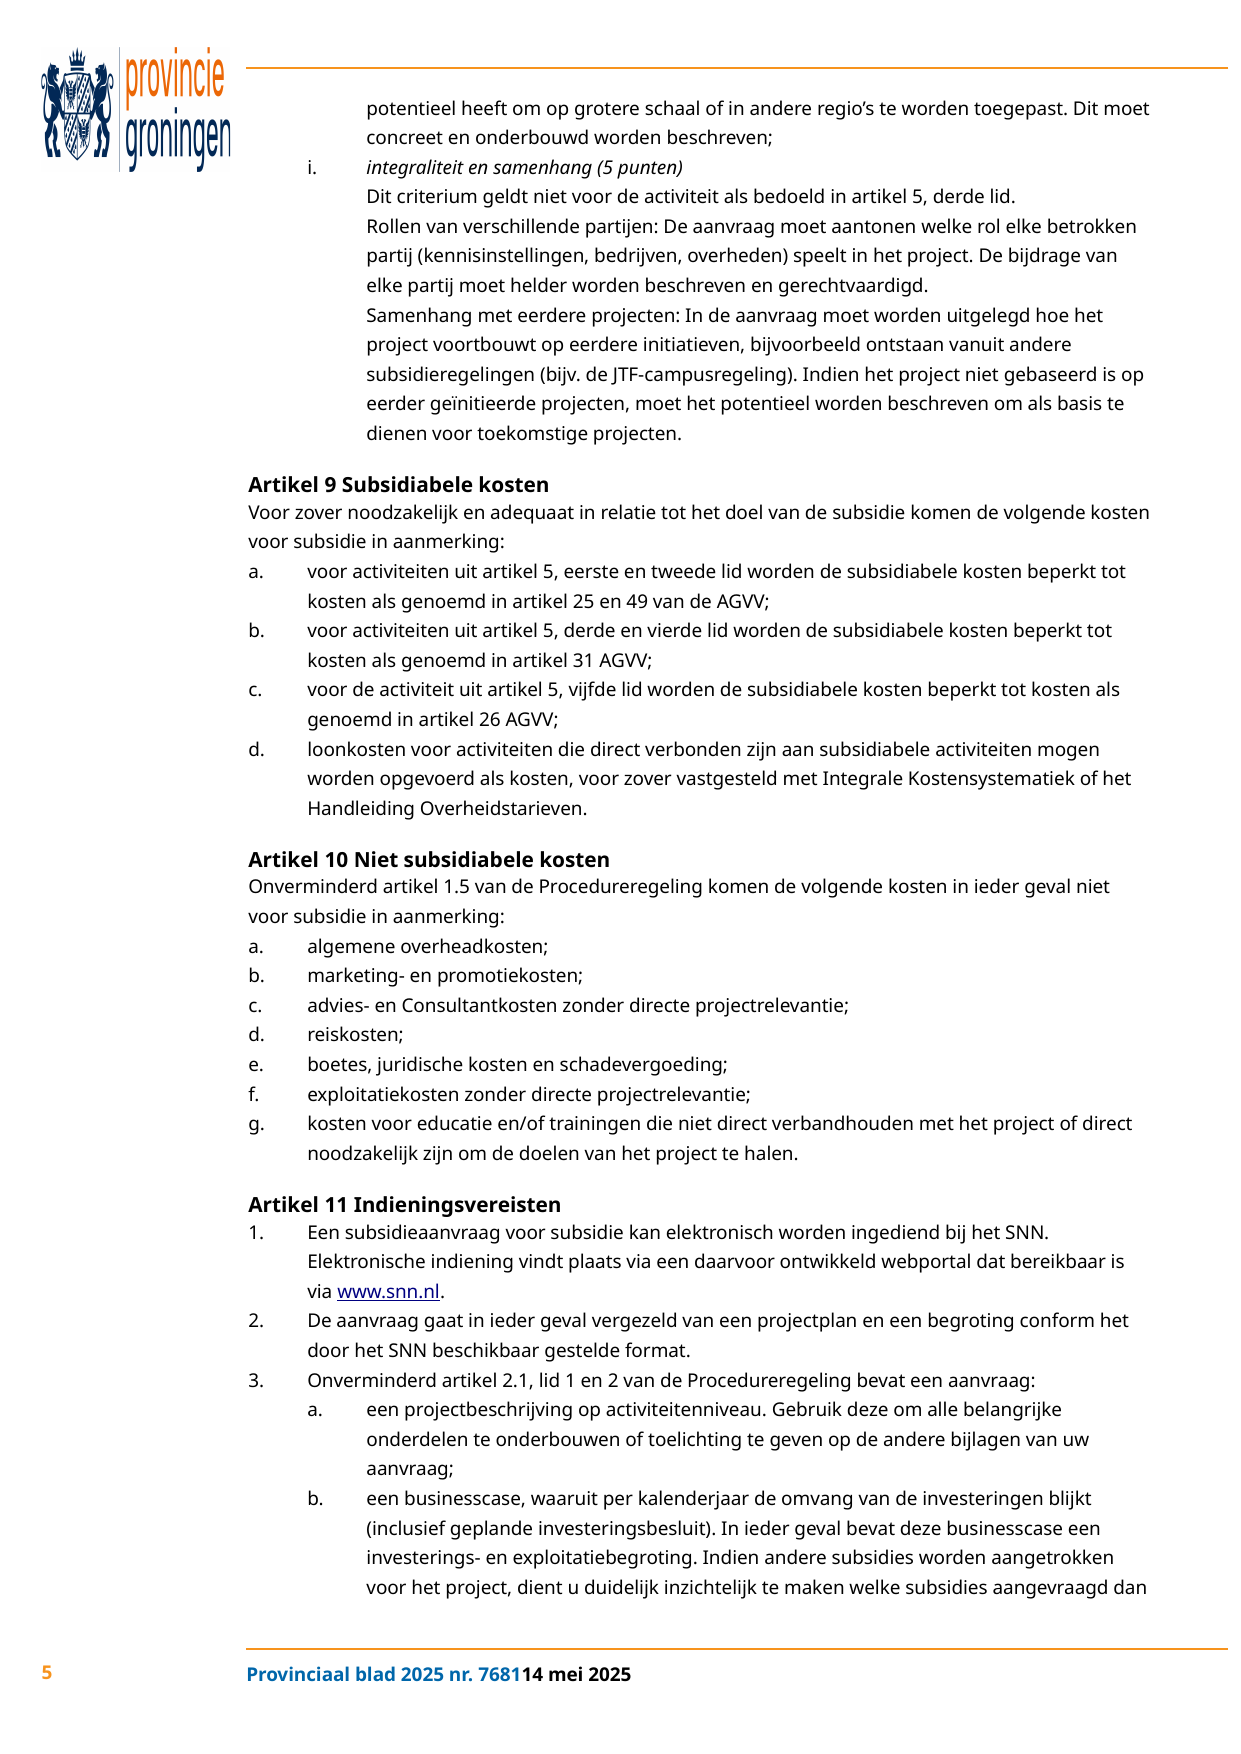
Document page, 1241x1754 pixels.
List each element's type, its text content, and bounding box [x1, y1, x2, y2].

list voor activiteiten uit artikel 5, eerste en tweede lid worden de subsidiabele kosten beperkt tot kosten als genoemd in artikel 25 en 49 van de AGVV; [248, 558, 1152, 613]
list loonkosten voor activiteiten die direct verbonden zijn aan subsidiabele activiteiten mogen worden opgevoerd als kosten, voor zover vastgesteld met Integrale Kostensystematiek of het Handleiding Overheidstarieven. [248, 736, 1152, 821]
list Dit criterium geldt niet voor de activiteit als bedoeld in artikel 5, derde lid. [307, 183, 1152, 209]
text Artikel 9 Subsidiabele kosten [248, 471, 1152, 499]
list reiskosten; [248, 1022, 1152, 1047]
list marketing- en promotiekosten; [248, 962, 1152, 988]
picture [41, 47, 231, 172]
list voor activiteiten uit artikel 5, derde en vierde lid worden de subsidiabele kosten beperkt tot kosten als genoemd in artikel 31 AGVV; [248, 617, 1152, 673]
text Artikel 11 Indieningsvereisten [248, 1190, 1152, 1219]
text Artikel 10 Niet subsidiabele kosten [248, 845, 1152, 874]
text Onverminderd artikel 1.5 van de Procedureregeling komen de volgende kosten in ieder geval niet voor subsidie in aanmerking: [248, 874, 1152, 929]
list Rollen van verschillende partijen: De aanvraag moet aantonen welke rol elke betrokken partij (kennisinstellingen, bedrijven, overheden) speelt in het project. De bijdrage van elke partij moet helder worden beschreven en gerechtvaardigd. [307, 213, 1152, 298]
list voor de activiteit uit artikel 5, vijfde lid worden de subsidiabele kosten beperkt tot kosten als genoemd in artikel 26 AGVV; [248, 677, 1152, 732]
list kosten voor educatie en/of trainingen die niet direct verbandhouden met het project of direct noodzakelijk zijn om de doelen van het project te halen. [248, 1110, 1152, 1166]
text Voor zover noodzakelijk en adequaat in relatie tot het doel van de subsidie komen de volgende kosten voor subsidie in aanmerking: [248, 499, 1152, 554]
list De aanvraag gaat in ieder geval vergezeld van een projectplan en een begroting conform het door het SNN beschikbaar gestelde format. [248, 1308, 1152, 1363]
list Onverminderd artikel 2.1, lid 1 en 2 van de Procedureregeling bevat een aanvraag: [248, 1367, 1152, 1392]
list advies- en Consultantkosten zonder directe projectrelevantie; [248, 992, 1152, 1018]
list Een subsidieaanvraag voor subsidie kan elektronisch worden ingediend bij het SNN. Elektronische indiening vindt plaats via een daarvoor ontwikkeld webportal dat bereikbaar is via www.snn.nl. [248, 1219, 1152, 1304]
list potentieel heeft om op grotere schaal of in andere regio’s te worden toegepast. Dit moet concreet en onderbouwd worden beschreven; [307, 95, 1152, 150]
list Samenhang met eerdere projecten: In de aanvraag moet worden uitgelegd hoe het project voortbouwt op eerdere initiatieven, bijvoorbeeld ontstaan vanuit andere subsidieregelingen (bijv. de JTF-campusregeling). Indien het project niet gebaseerd is op eerder geïnitieerde projecten, moet het potentieel worden beschreven om als basis te dienen voor toekomstige projecten. [307, 302, 1152, 446]
list integraliteit en samenhang (5 punten) [307, 154, 1152, 180]
list boetes, juridische kosten en schadevergoeding; [248, 1051, 1152, 1077]
list een businesscase, waaruit per kalenderjaar de omvang van de investeringen blijkt (inclusief geplande investeringsbesluit). In ieder geval bevat deze businesscase een investerings- en exploitatiebegroting. Indien andere subsidies worden aangetrokken voor het project, dient u duidelijk inzichtelijk te maken welke subsidies aangevraagd dan [307, 1485, 1152, 1599]
list algemene overheadkosten; [248, 933, 1152, 959]
list een projectbeschrijving op activiteitenniveau. Gebruik deze om alle belangrijke onderdelen te onderbouwen of toelichting te geven op de andere bijlagen van uw aanvraag; [307, 1396, 1152, 1481]
list exploitatiekosten zonder directe projectrelevantie; [248, 1081, 1152, 1107]
